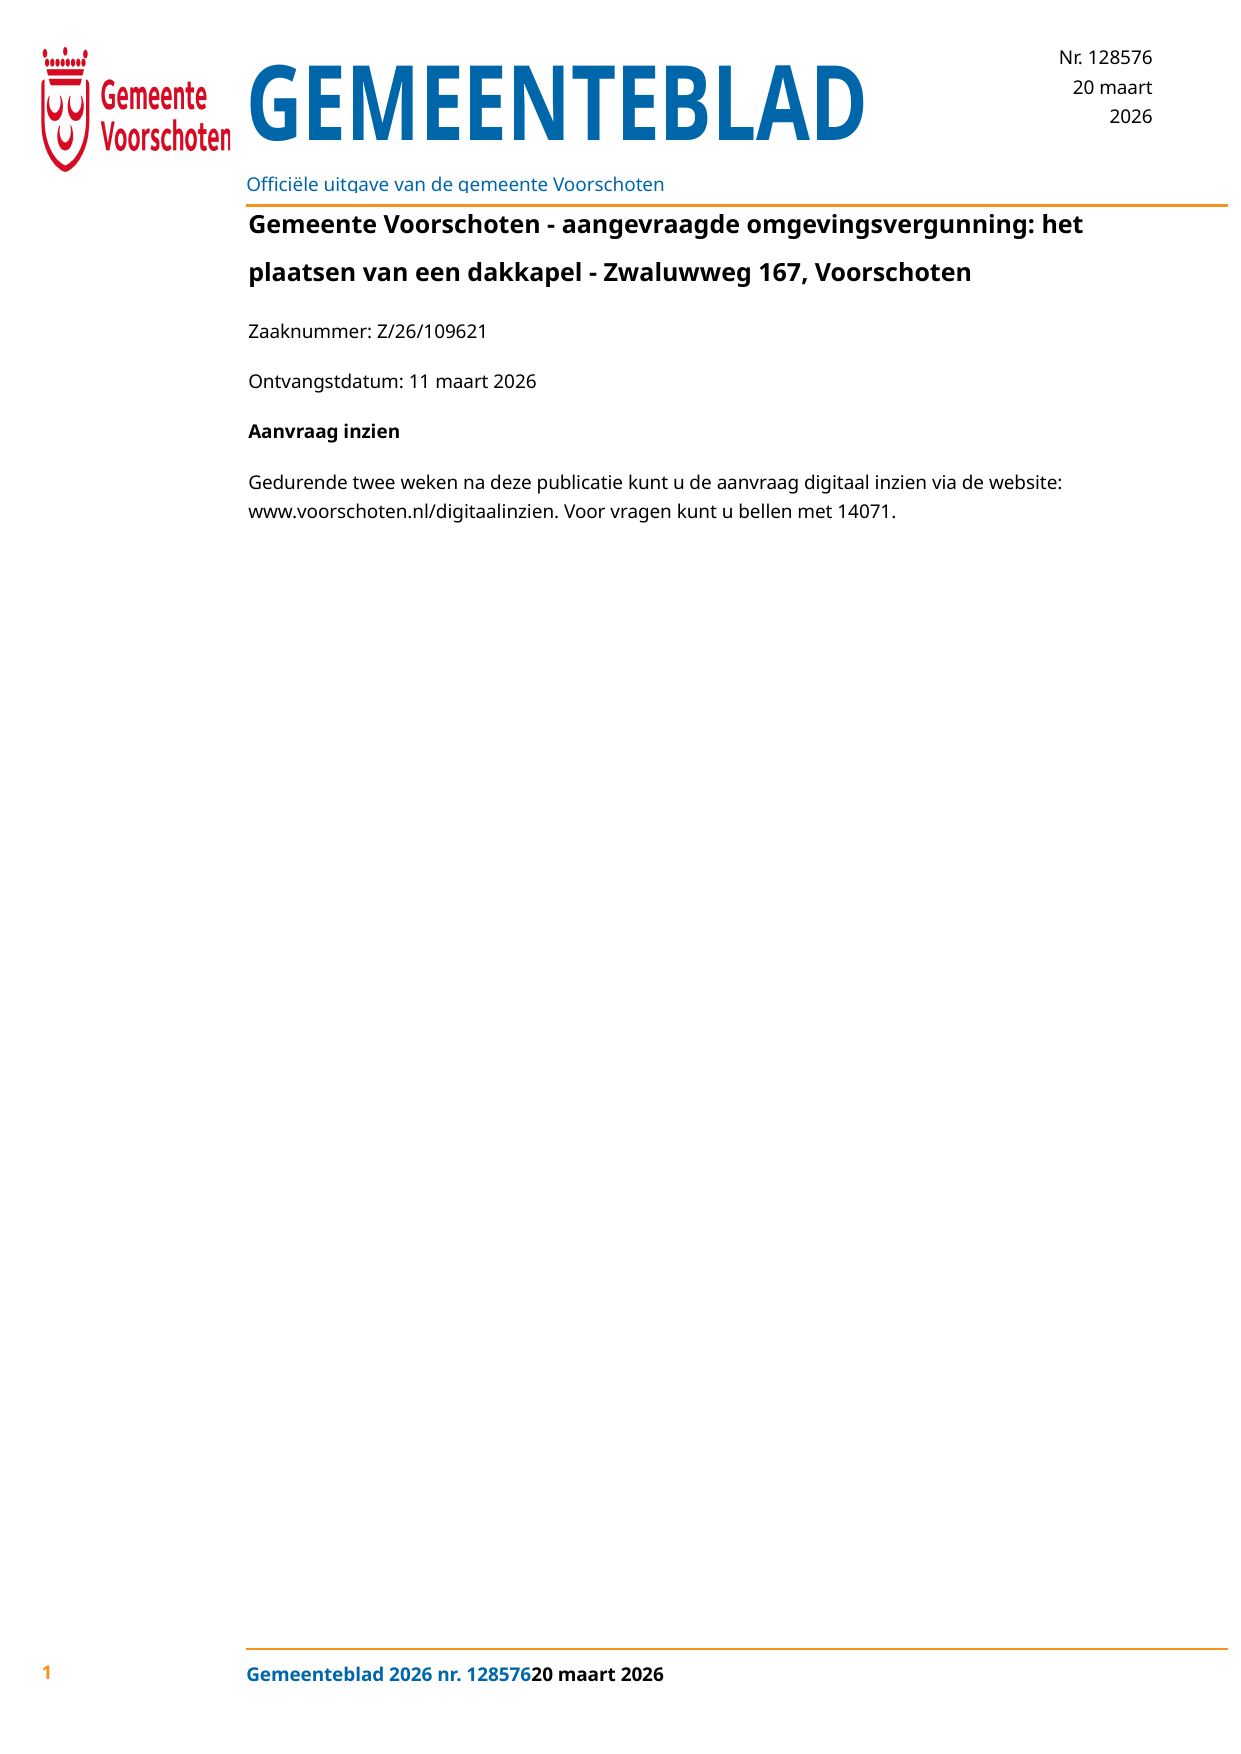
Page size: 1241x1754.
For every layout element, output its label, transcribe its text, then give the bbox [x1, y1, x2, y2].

text Aanvraag inzien [248, 419, 1152, 444]
text Gemeente Voorschoten - aangevraagde omgevingsvergunning: het plaatsen van een dakkapel - Zwaluwweg 167, Voorschoten [248, 207, 1152, 288]
text Zaaknummer: Z/26/109621 [248, 318, 1152, 344]
picture [41, 47, 231, 172]
text Gedurende twee weken na deze publicatie kunt u de aanvraag digitaal inzien via de website: www.voorschoten.nl/digitaalinzien. Voor vragen kunt u bellen met 14071. [248, 469, 1152, 524]
text Ontvangstdatum: 11 maart 2026 [248, 368, 1152, 394]
